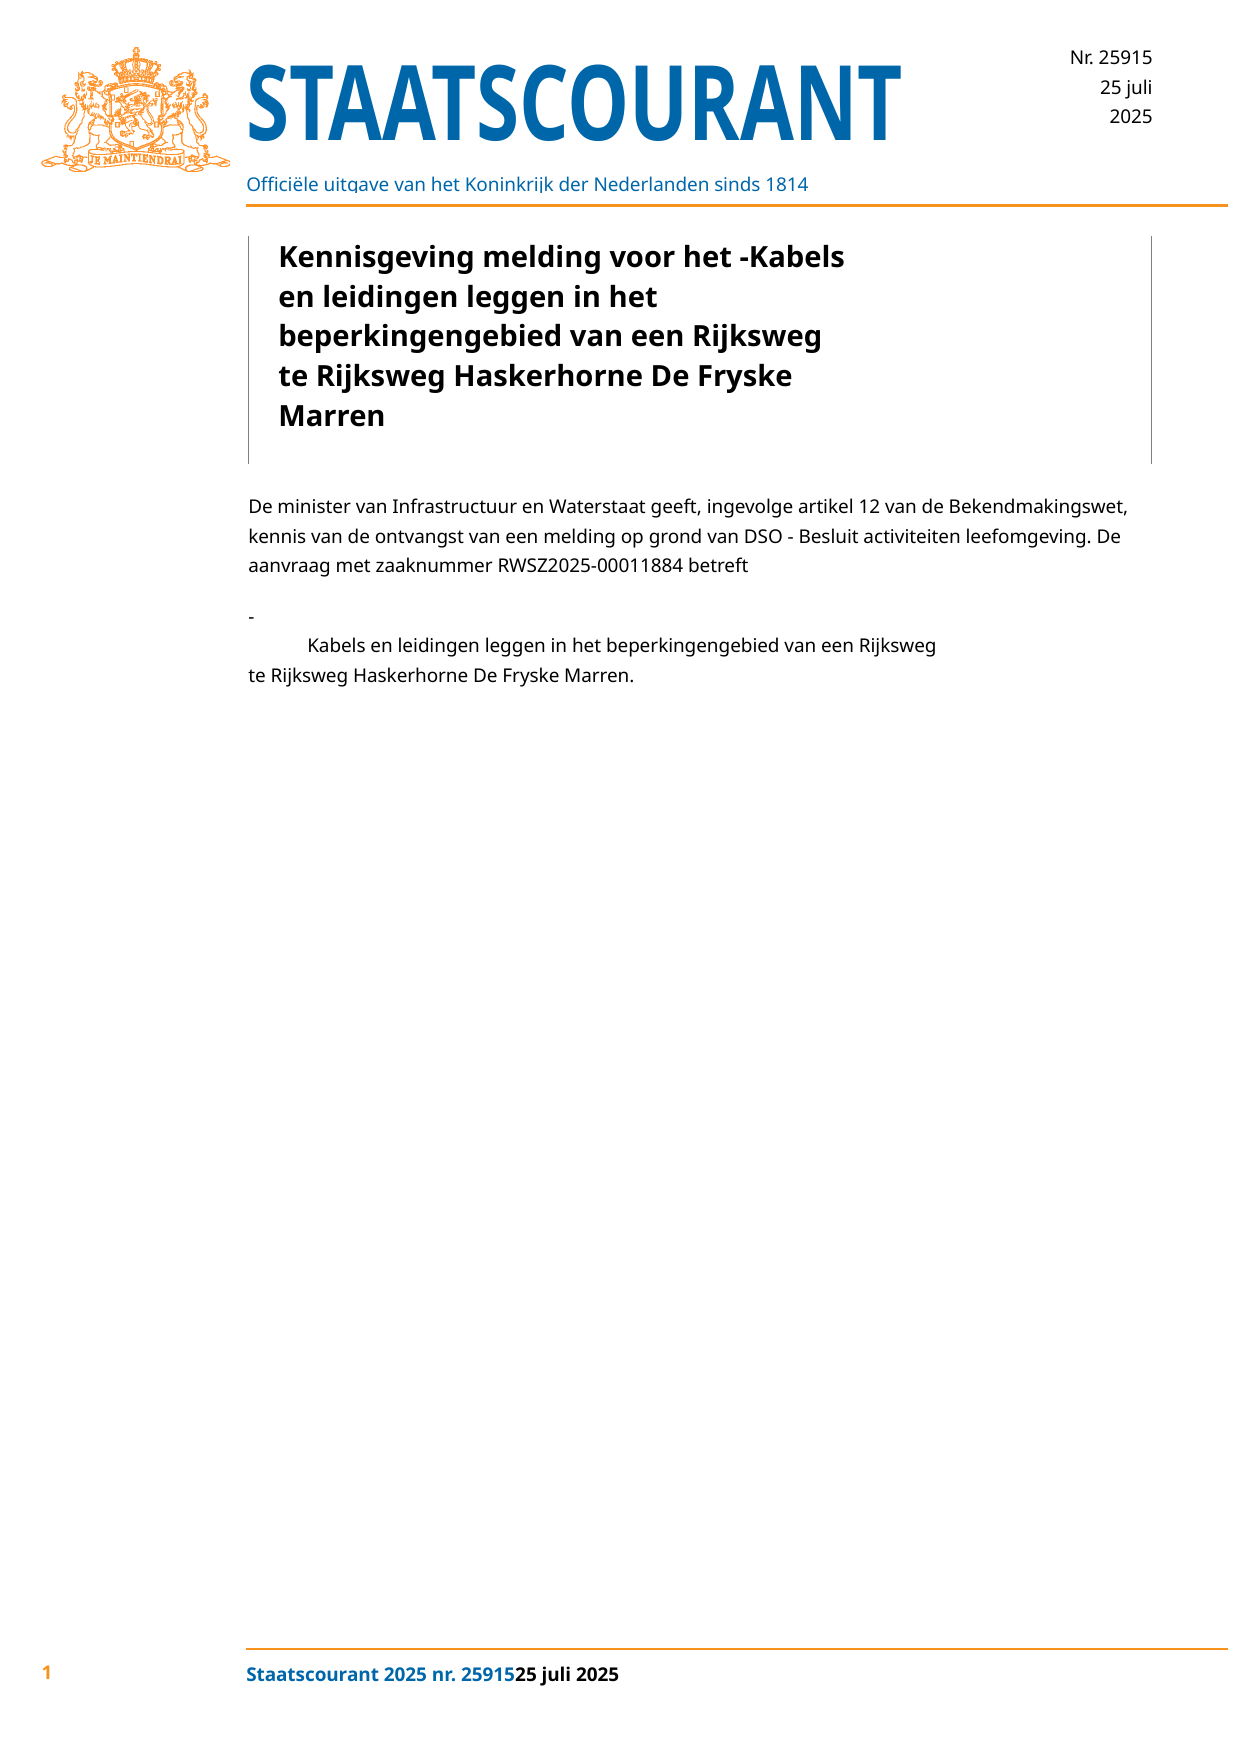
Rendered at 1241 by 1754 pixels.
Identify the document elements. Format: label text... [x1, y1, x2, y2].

picture [41, 47, 231, 172]
list Kabels en leidingen leggen in het beperkingengebied van een Rijksweg [248, 632, 1152, 658]
text te Rijksweg Haskerhorne De Fryske Marren. [248, 662, 1152, 688]
table_header Kennisgeving melding voor het -Kabels en leidingen leggen in het beperkingengebied van een Rijksweg te Rijksweg Haskerhorne De Fryske Marren [249, 236, 850, 464]
table_header [850, 414, 1151, 464]
text De minister van Infrastructuur en Waterstaat geeft, ingevolge artikel 12 van de Bekendmakingswet, kennis van de ontvangst van een melding op grond van DSO - Besluit activiteiten leefomgeving. De aanvraag met zaaknummer RWSZ2025-00011884 betreft [248, 493, 1152, 578]
table_header [1090, 236, 1151, 413]
picture [912, 236, 1090, 414]
table_header [850, 236, 912, 413]
